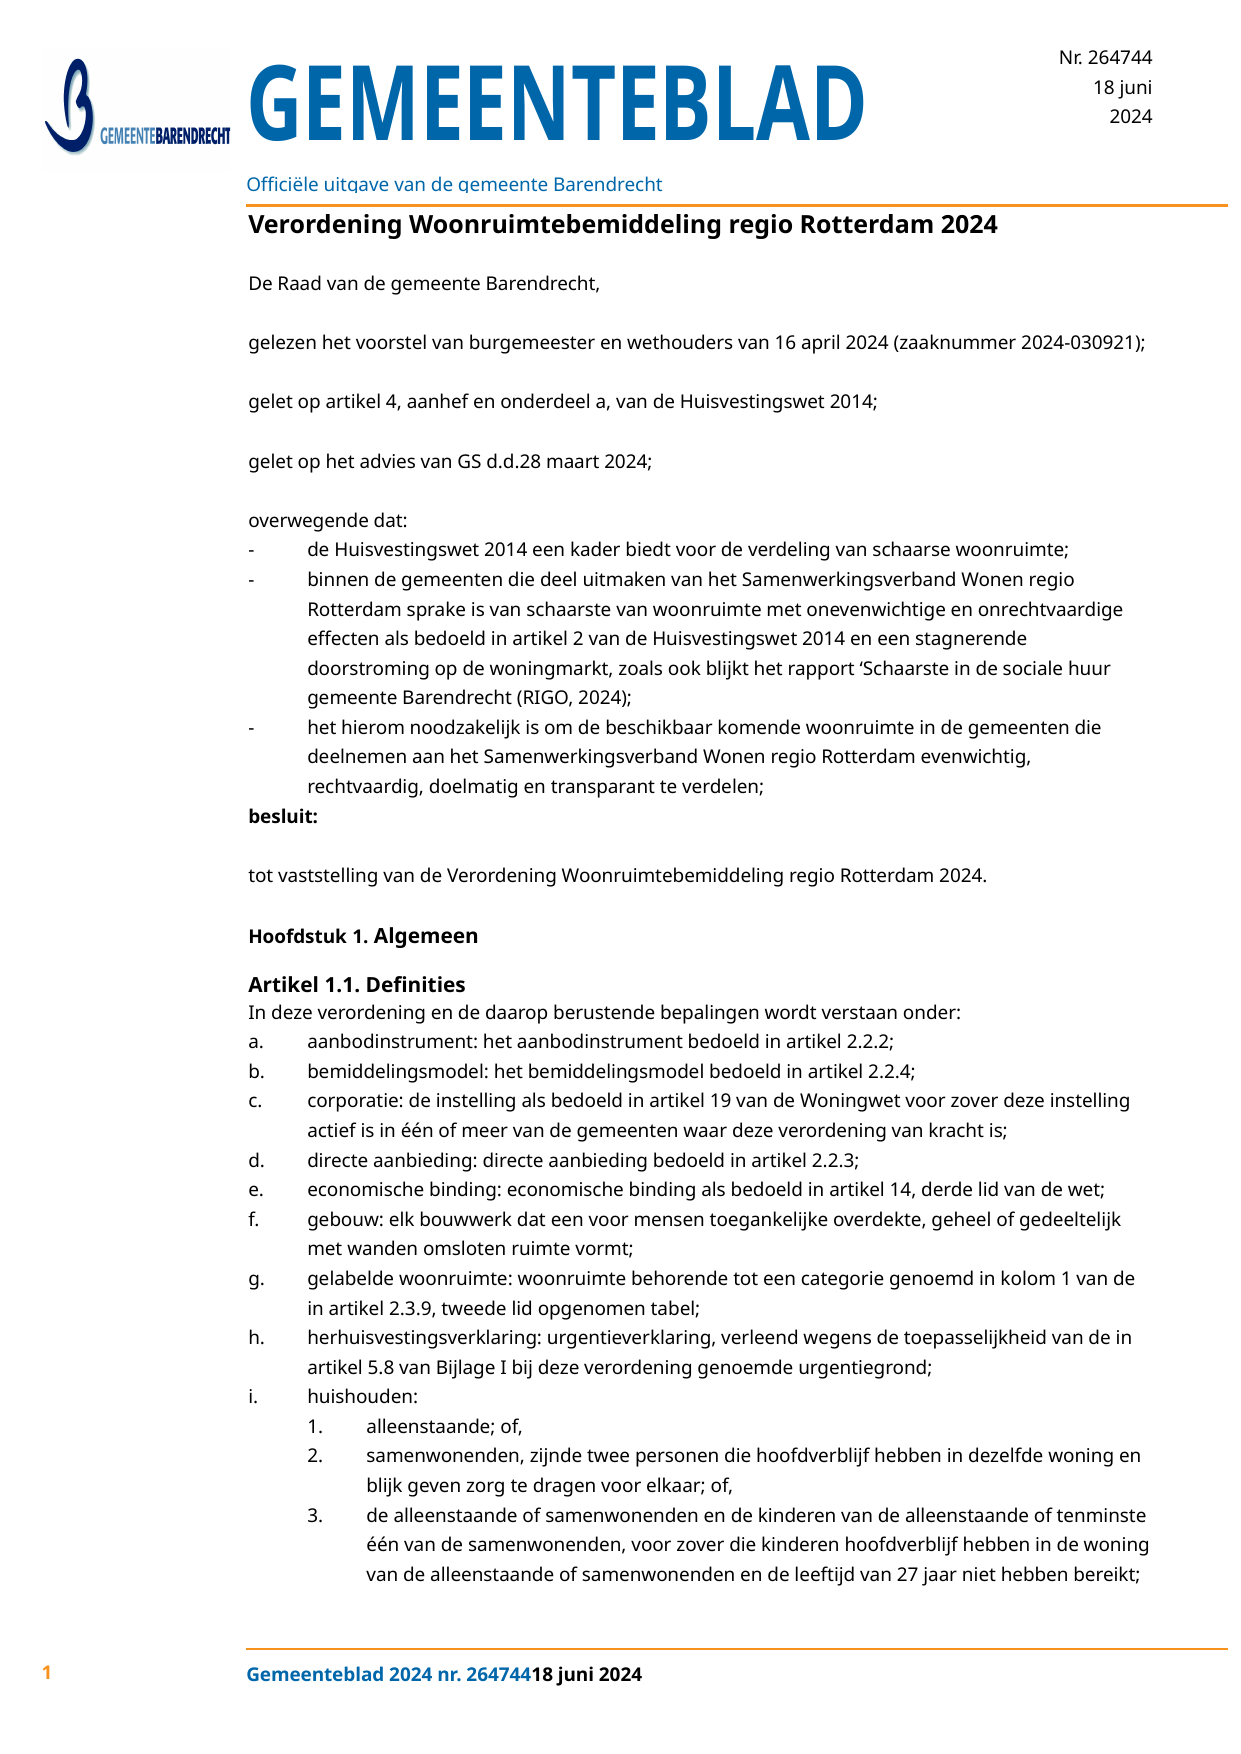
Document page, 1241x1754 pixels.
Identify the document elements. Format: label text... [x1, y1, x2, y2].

list het hierom noodzakelijk is om de beschikbaar komende woonruimte in de gemeenten die deelnemen aan het Samenwerkingsverband Wonen regio Rotterdam evenwichtig, rechtvaardig, doelmatig en transparant te verdelen; [248, 714, 1152, 799]
text besluit: [248, 803, 1152, 828]
list de alleenstaande of samenwonenden en de kinderen van de alleenstaande of tenminste één van de samenwonenden, voor zover die kinderen hoofdverblijf hebben in de woning van de alleenstaande of samenwonenden en de leeftijd van 27 jaar niet hebben bereikt; [307, 1502, 1152, 1587]
list samenwonenden, zijnde twee personen die hoofdverblijf hebben in dezelfde woning en blijk geven zorg te dragen voor elkaar; of, [307, 1443, 1152, 1498]
text In deze verordening en de daarop berustende bepalingen wordt verstaan onder: [248, 999, 1152, 1024]
list herhuisvestingsverklaring: urgentieverklaring, verleend wegens de toepasselijkheid van de in artikel 5.8 van Bijlage I bij deze verordening genoemde urgentiegrond; [248, 1324, 1152, 1379]
text Hoofdstuk 1. Algemeen [248, 921, 1152, 949]
list economische binding: economische binding als bedoeld in artikel 14, derde lid van de wet; [248, 1176, 1152, 1202]
list directe aanbieding: directe aanbieding bedoeld in artikel 2.2.3; [248, 1147, 1152, 1172]
text De Raad van de gemeente Barendrecht, [248, 270, 1152, 296]
text gelezen het voorstel van burgemeester en wethouders van 16 april 2024 (zaaknummer 2024-030921); [248, 329, 1152, 355]
picture [41, 47, 231, 172]
list gebouw: elk bouwwerk dat een voor mensen toegankelijke overdekte, geheel of gedeeltelijk met wanden omsloten ruimte vormt; [248, 1206, 1152, 1261]
list huishouden: [248, 1383, 1152, 1409]
text Artikel 1.1. Definities [248, 970, 1152, 999]
list de Huisvestingswet 2014 een kader biedt voor de verdeling van schaarse woonruimte; [248, 537, 1152, 562]
text Verordening Woonruimtebemiddeling regio Rotterdam 2024 [248, 207, 1152, 241]
text gelet op artikel 4, aanhef en onderdeel a, van de Huisvestingswet 2014; [248, 389, 1152, 414]
list alleenstaande; of, [307, 1413, 1152, 1439]
list corporatie: de instelling als bedoeld in artikel 19 van de Woningwet voor zover deze instelling actief is in één of meer van de gemeenten waar deze verordening van kracht is; [248, 1088, 1152, 1143]
list gelabelde woonruimte: woonruimte behorende tot een categorie genoemd in kolom 1 van de in artikel 2.3.9, tweede lid opgenomen tabel; [248, 1265, 1152, 1320]
list bemiddelingsmodel: het bemiddelingsmodel bedoeld in artikel 2.2.4; [248, 1058, 1152, 1084]
list aanbodinstrument: het aanbodinstrument bedoeld in artikel 2.2.2; [248, 1028, 1152, 1054]
text tot vaststelling van de Verordening Woonruimtebemiddeling regio Rotterdam 2024. [248, 862, 1152, 888]
text overwegende dat: [248, 507, 1152, 533]
list binnen de gemeenten die deel uitmaken van het Samenwerkingsverband Wonen regio Rotterdam sprake is van schaarste van woonruimte met onevenwichtige en onrechtvaardige effecten als bedoeld in artikel 2 van de Huisvestingswet 2014 en een stagnerende doorstroming op de woningmarkt, zoals ook blijkt het rapport ‘Schaarste in de sociale huur gemeente Barendrecht (RIGO, 2024); [248, 566, 1152, 710]
text gelet op het advies van GS d.d.28 maart 2024; [248, 448, 1152, 473]
